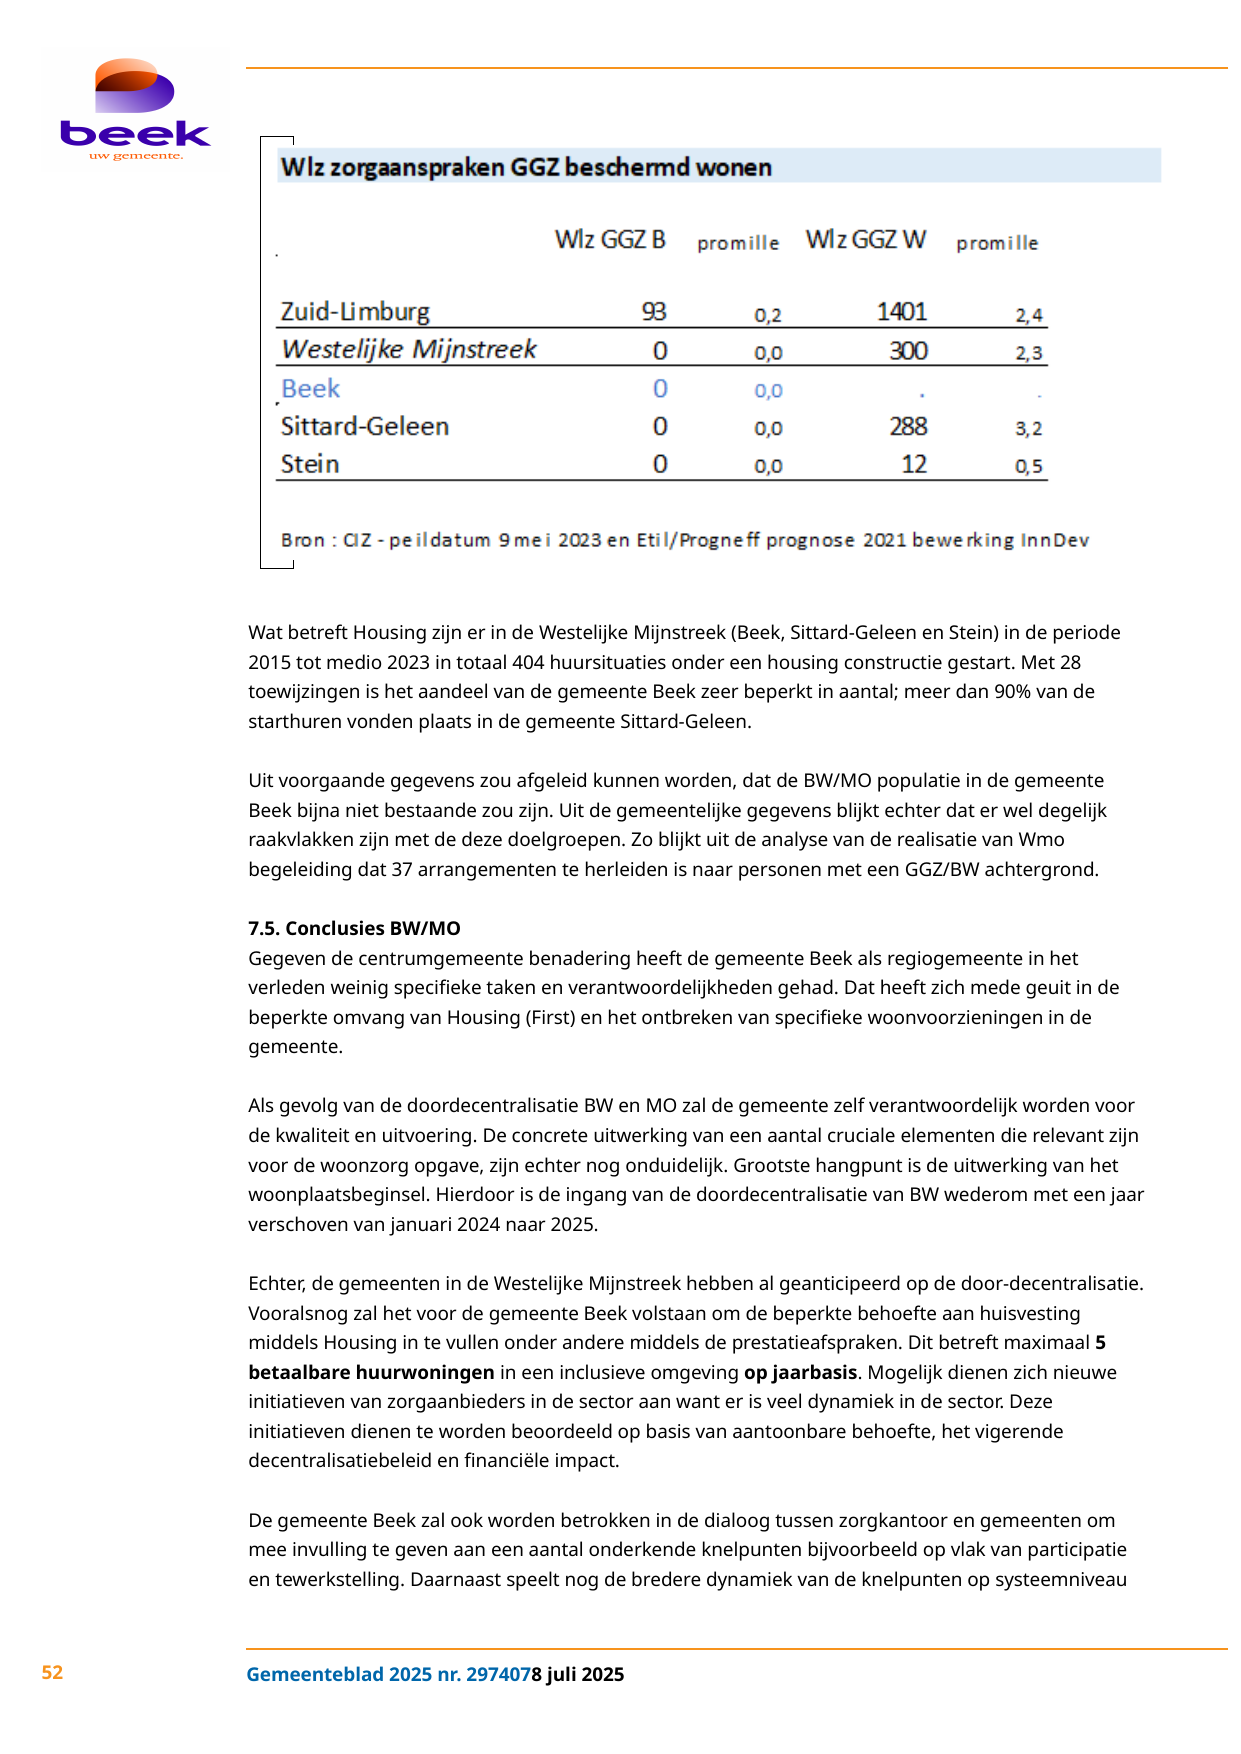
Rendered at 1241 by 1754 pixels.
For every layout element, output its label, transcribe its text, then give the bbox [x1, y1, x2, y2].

text Uit voorgaande gegevens zou afgeleid kunnen worden, dat de BW/MO populatie in de gemeente Beek bijna niet bestaande zou zijn. Uit de gemeentelijke gegevens blijkt echter dat er wel degelijk raakvlakken zijn met de deze doelgroepen. Zo blijkt uit de analyse van de realisatie van Wmo begeleiding dat 37 arrangementen te herleiden is naar personen met een GGZ/BW achtergrond. [248, 767, 1152, 882]
picture [268, 145, 1173, 560]
text Echter, de gemeenten in de Westelijke Mijnstreek hebben al geanticipeerd op de door-decentralisatie. Vooralsnog zal het voor de gemeente Beek volstaan om de beperkte behoefte aan huisvesting middels Housing in te vullen onder andere middels de prestatieafspraken. Dit betreft maximaal 5 betaalbare huurwoningen in een inclusieve omgeving op jaarbasis. Mogelijk dienen zich nieuwe initiatieven van zorgaanbieders in de sector aan want er is veel dynamiek in de sector. Deze initiatieven dienen te worden beoordeeld op basis van aantoonbare behoefte, het vigerende decentralisatiebeleid en financiële impact. [248, 1270, 1152, 1473]
text 7.5. Conclusies BW/MO [248, 915, 1152, 941]
text Als gevolg van de doordecentralisatie BW en MO zal de gemeente zelf verantwoordelijk worden voor de kwaliteit en uitvoering. De concrete uitwerking van een aantal cruciale elementen die relevant zijn voor de woonzorg opgave, zijn echter nog onduidelijk. Grootste hangpunt is de uitwerking van het woonplaatsbeginsel. Hierdoor is de ingang van de doordecentralisatie van BW wederom met een jaar verschoven van januari 2024 naar 2025. [248, 1093, 1152, 1237]
text De gemeente Beek zal ook worden betrokken in de dialoog tussen zorgkantoor en gemeenten om mee invulling te geven aan een aantal onderkende knelpunten bijvoorbeeld op vlak van participatie en tewerkstelling. Daarnaast speelt nog de bredere dynamiek van de knelpunten op systeemniveau [248, 1507, 1152, 1592]
text Wat betreft Housing zijn er in de Westelijke Mijnstreek (Beek, Sittard-Geleen en Stein) in de periode 2015 tot medio 2023 in totaal 404 huursituaties onder een housing constructie gestart. Met 28 toewijzingen is het aandeel van de gemeente Beek zeer beperkt in aantal; meer dan 90% van de starthuren vonden plaats in de gemeente Sittard-Geleen. [248, 619, 1152, 734]
text Gegeven de centrumgemeente benadering heeft de gemeente Beek als regiogemeente in het verleden weinig specifieke taken en verantwoordelijkheden gehad. Dat heeft zich mede geuit in de beperkte omvang van Housing (First) en het ontbreken van specifieke woonvoorzieningen in de gemeente. [248, 945, 1152, 1059]
picture [41, 47, 231, 172]
